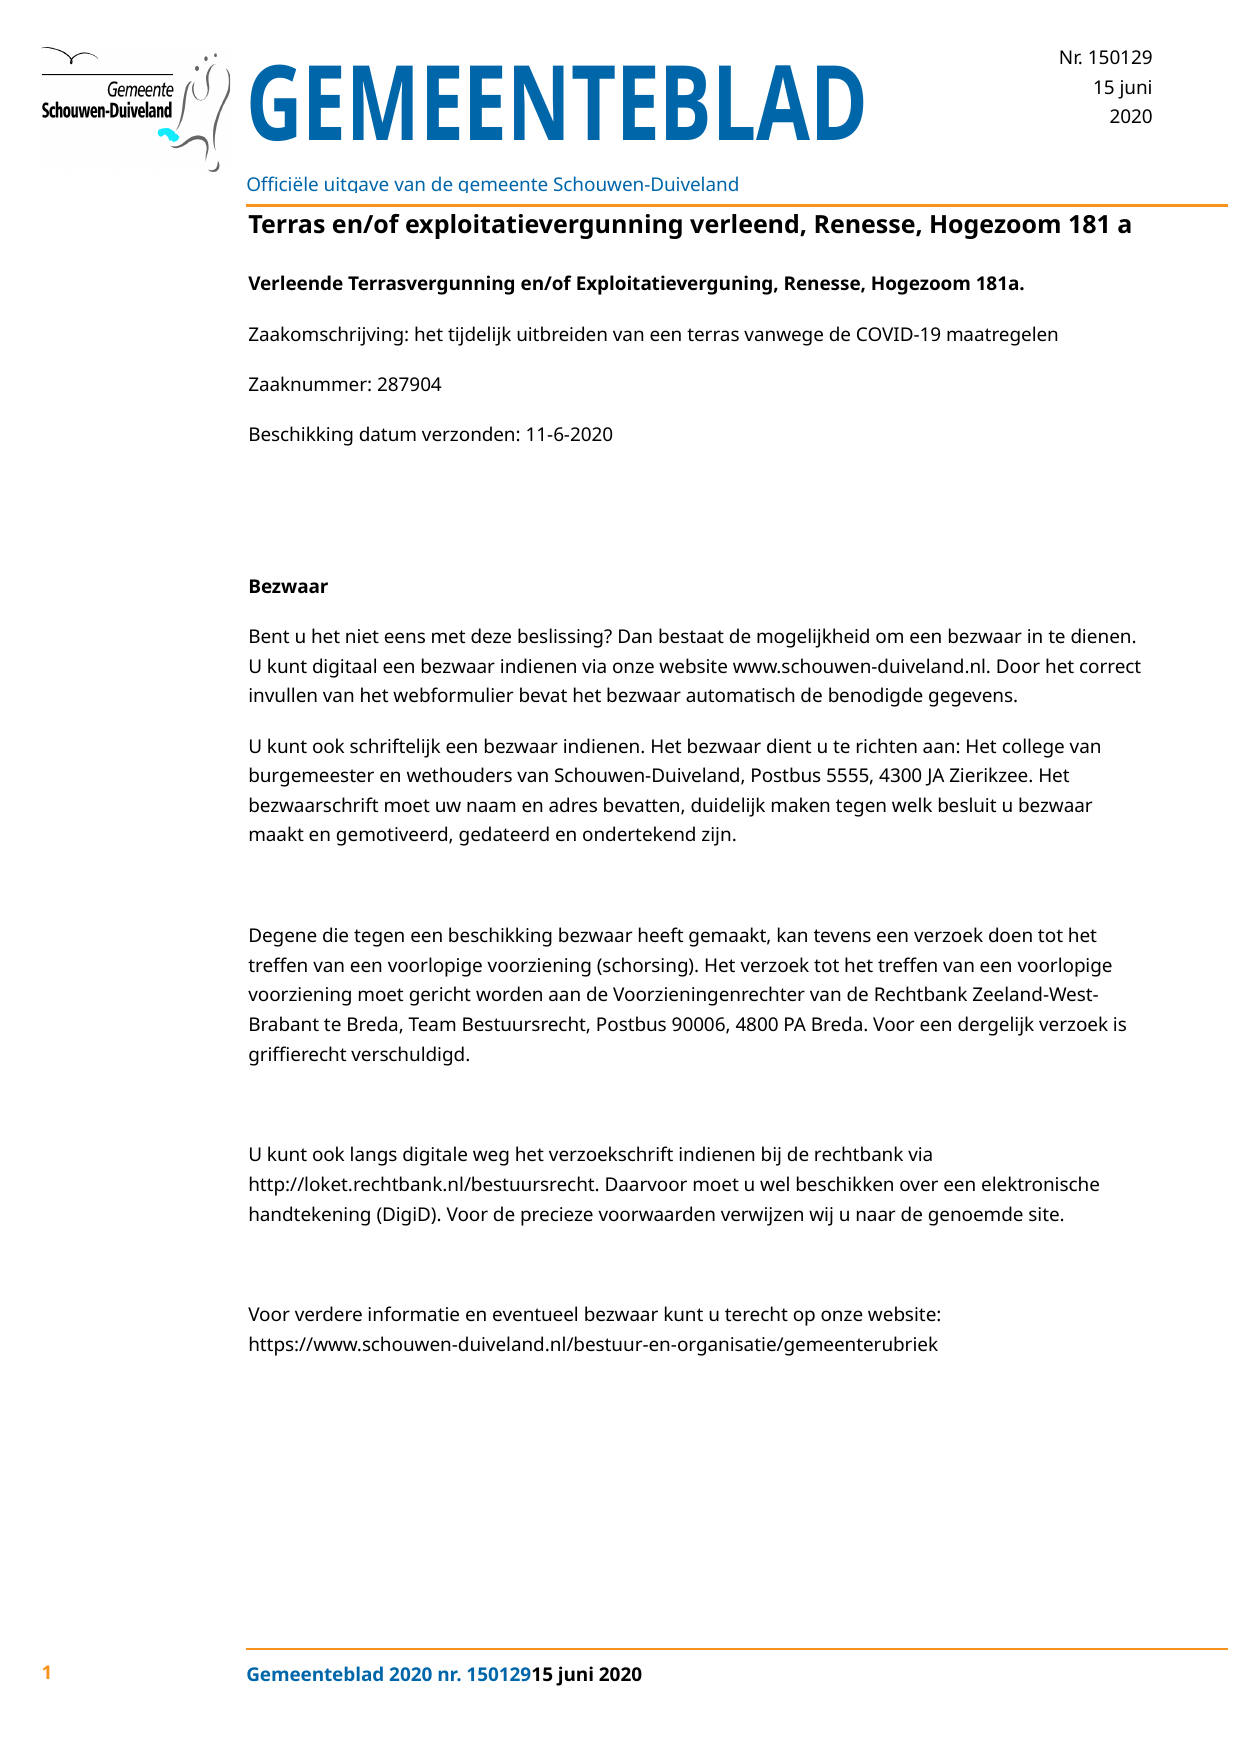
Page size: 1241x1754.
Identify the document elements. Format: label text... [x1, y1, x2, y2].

text Beschikking datum verzonden: 11-6-2020 [248, 422, 1152, 447]
text Voor verdere informatie en eventueel bezwaar kunt u terecht op onze website: https://www.schouwen-duiveland.nl/bestuur-en-organisatie/gemeenterubriek [248, 1302, 1152, 1357]
text Bezwaar [248, 573, 1152, 598]
text Terras en/of exploitatievergunning verleend, Renesse, Hogezoom 181 a [248, 207, 1152, 241]
text Zaakomschrijving: het tijdelijk uitbreiden van een terras vanwege de COVID-19 maatregelen [248, 321, 1152, 346]
text Degene die tegen een beschikking bezwaar heeft gemaakt, kan tevens een verzoek doen tot het treffen van een voorlopige voorziening (schorsing). Het verzoek tot het treffen van een voorlopige voorziening moet gericht worden aan de Voorzieningenrechter van de Rechtbank Zeeland-West-Brabant te Breda, Team Bestuursrecht, Postbus 90006, 4800 PA Breda. Voor een dergelijk verzoek is griffierecht verschuldigd. [248, 922, 1152, 1066]
text Bent u het niet eens met deze beslissing? Dan bestaat de mogelijkheid om een bezwaar in te dienen. U kunt digitaal een bezwaar indienen via onze website www.schouwen-duiveland.nl. Door het correct invullen van het webformulier bevat het bezwaar automatisch de benodigde gegevens. [248, 623, 1152, 708]
text U kunt ook langs digitale weg het verzoekschrift indienen bij de rechtbank via http://loket.rechtbank.nl/bestuursrecht. Daarvoor moet u wel beschikken over een elektronische handtekening (DigiD). Voor de precieze voorwaarden verwijzen wij u naar de genoemde site. [248, 1142, 1152, 1226]
text U kunt ook schriftelijk een bezwaar indienen. Het bezwaar dient u te richten aan: Het college van burgemeester en wethouders van Schouwen-Duiveland, Postbus 5555, 4300 JA Zierikzee. Het bezwaarschrift moet uw naam en adres bevatten, duidelijk maken tegen welk besluit u bezwaar maakt en gemotiveerd, gedateerd en ondertekend zijn. [248, 733, 1152, 847]
picture [41, 47, 231, 172]
text Zaaknummer: 287904 [248, 371, 1152, 397]
text Verleende Terrasvergunning en/of Exploitatieverguning, Renesse, Hogezoom 181a. [248, 270, 1152, 296]
